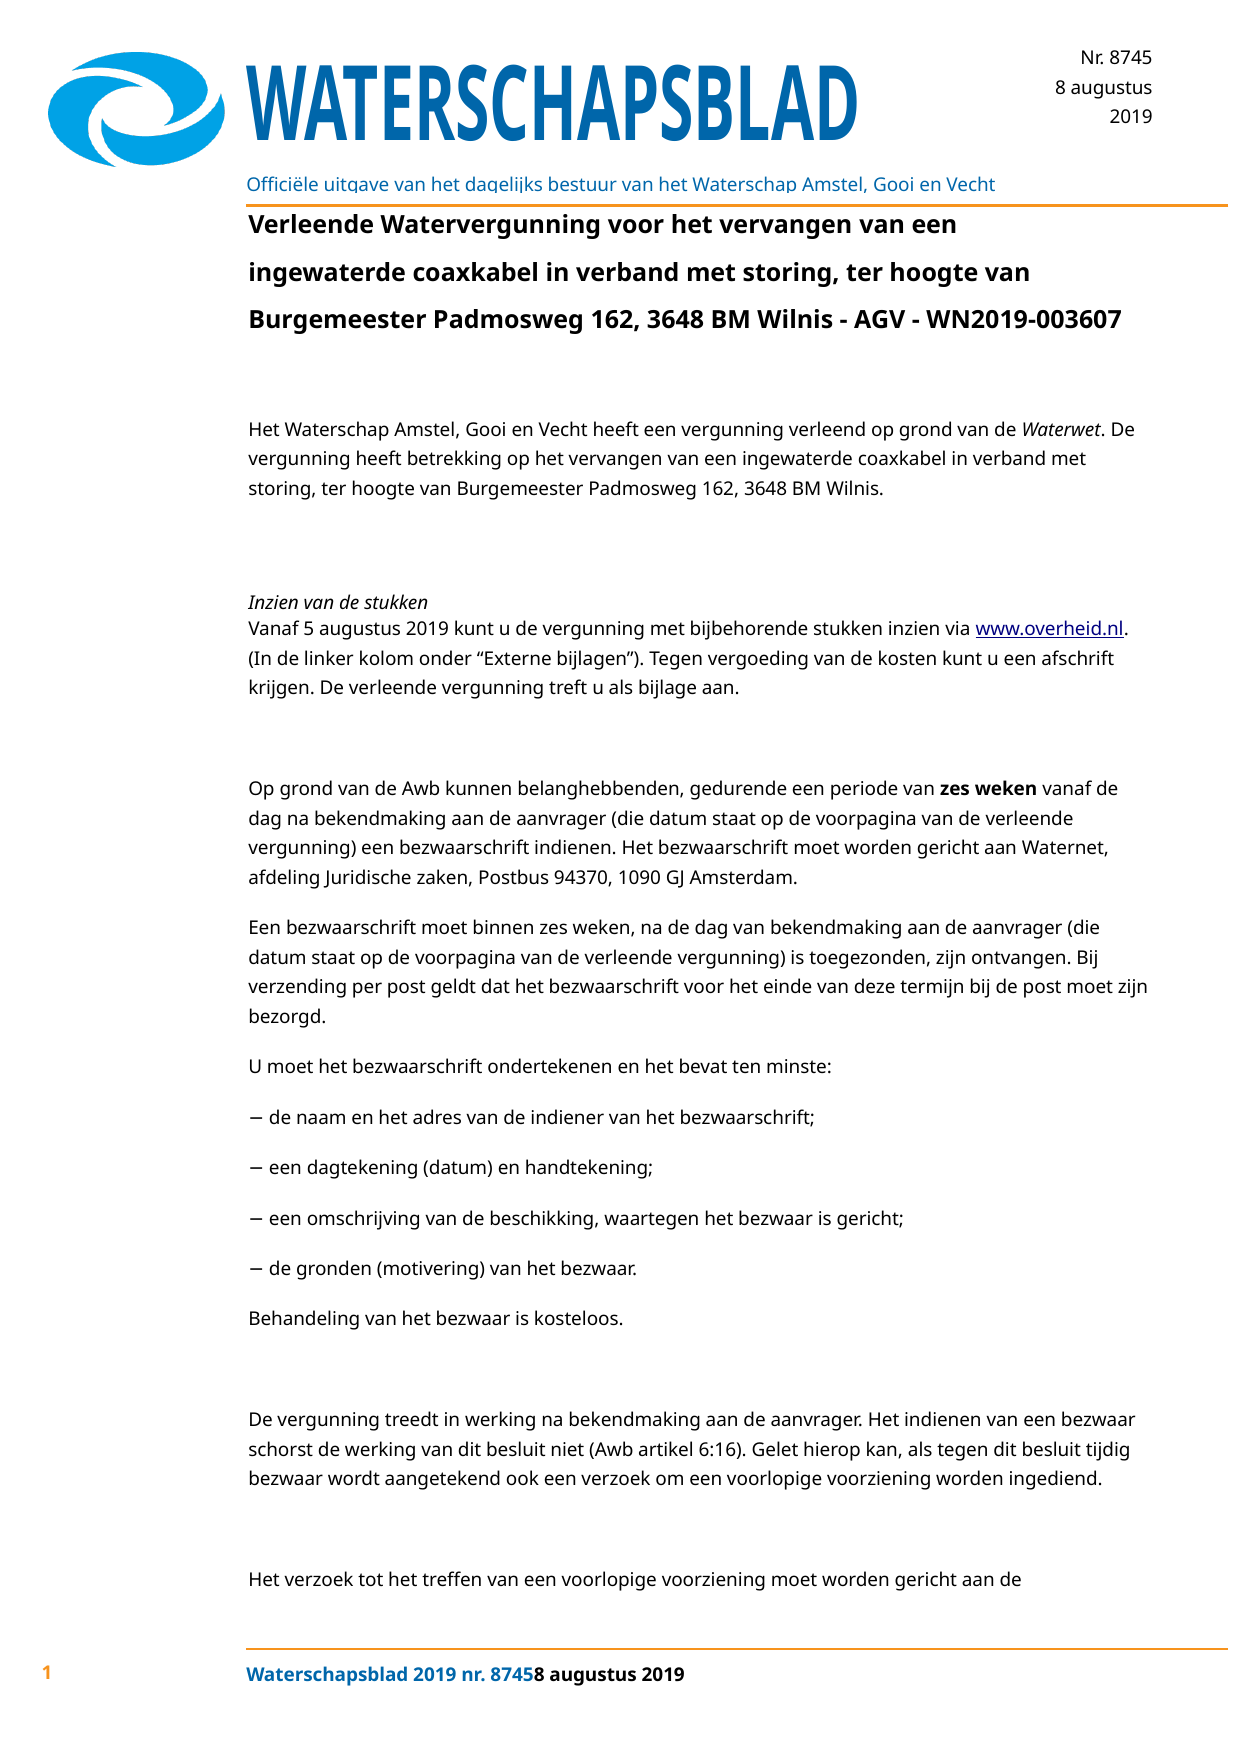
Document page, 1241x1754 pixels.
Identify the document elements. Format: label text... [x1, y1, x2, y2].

text De vergunning treedt in werking na bekendmaking aan de aanvrager. Het indienen van een bezwaar schorst de werking van dit besluit niet (Awb artikel 6:16). Gelet hierop kan, als tegen dit besluit tijdig bezwaar wordt aangetekend ook een verzoek om een voorlopige voorziening worden ingediend. [248, 1406, 1152, 1491]
text − een dagtekening (datum) en handtekening; [248, 1154, 1152, 1180]
text − de naam en het adres van de indiener van het bezwaarschrift; [248, 1104, 1152, 1130]
text − een omschrijving van de beschikking, waartegen het bezwaar is gericht; [248, 1205, 1152, 1231]
text U moet het bezwaarschrift ondertekenen en het bevat ten minste: [248, 1053, 1152, 1079]
text Verleende Watervergunning voor het vervangen van een ingewaterde coaxkabel in verband met storing, ter hoogte van Burgemeester Padmosweg 162, 3648 BM Wilnis - AGV - WN2019-003607 [248, 207, 1152, 336]
text Inzien van de stukken [248, 589, 1152, 615]
text Een bezwaarschrift moet binnen zes weken, na de dag van bekendmaking aan de aanvrager (die datum staat op de voorpagina van de verleende vergunning) is toegezonden, zijn ontvangen. Bij verzending per post geldt dat het bezwaarschrift voor het einde van deze termijn bij de post moet zijn bezorgd. [248, 914, 1152, 1029]
picture [41, 47, 231, 172]
text Het verzoek tot het treffen van een voorlopige voorziening moet worden gericht aan de [248, 1566, 1152, 1592]
text Op grond van de Awb kunnen belanghebbenden, gedurende een periode van zes weken vanaf de dag na bekendmaking aan de aanvrager (die datum staat op de voorpagina van de verleende vergunning) een bezwaarschrift indienen. Het bezwaarschrift moet worden gericht aan Waternet, afdeling Juridische zaken, Postbus 94370, 1090 GJ Amsterdam. [248, 775, 1152, 890]
text − de gronden (motivering) van het bezwaar. [248, 1255, 1152, 1281]
text Het Waterschap Amstel, Gooi en Vecht heeft een vergunning verleend op grond van de Waterwet. De vergunning heeft betrekking op het vervangen van een ingewaterde coaxkabel in verband met storing, ter hoogte van Burgemeester Padmosweg 162, 3648 BM Wilnis. [248, 416, 1152, 501]
text Vanaf 5 augustus 2019 kunt u de vergunning met bijbehorende stukken inzien via www.overheid.nl. (In de linker kolom onder “Externe bijlagen”). Tegen vergoeding van de kosten kunt u een afschrift krijgen. De verleende vergunning treft u als bijlage aan. [248, 615, 1152, 700]
text Behandeling van het bezwaar is kosteloos. [248, 1306, 1152, 1331]
